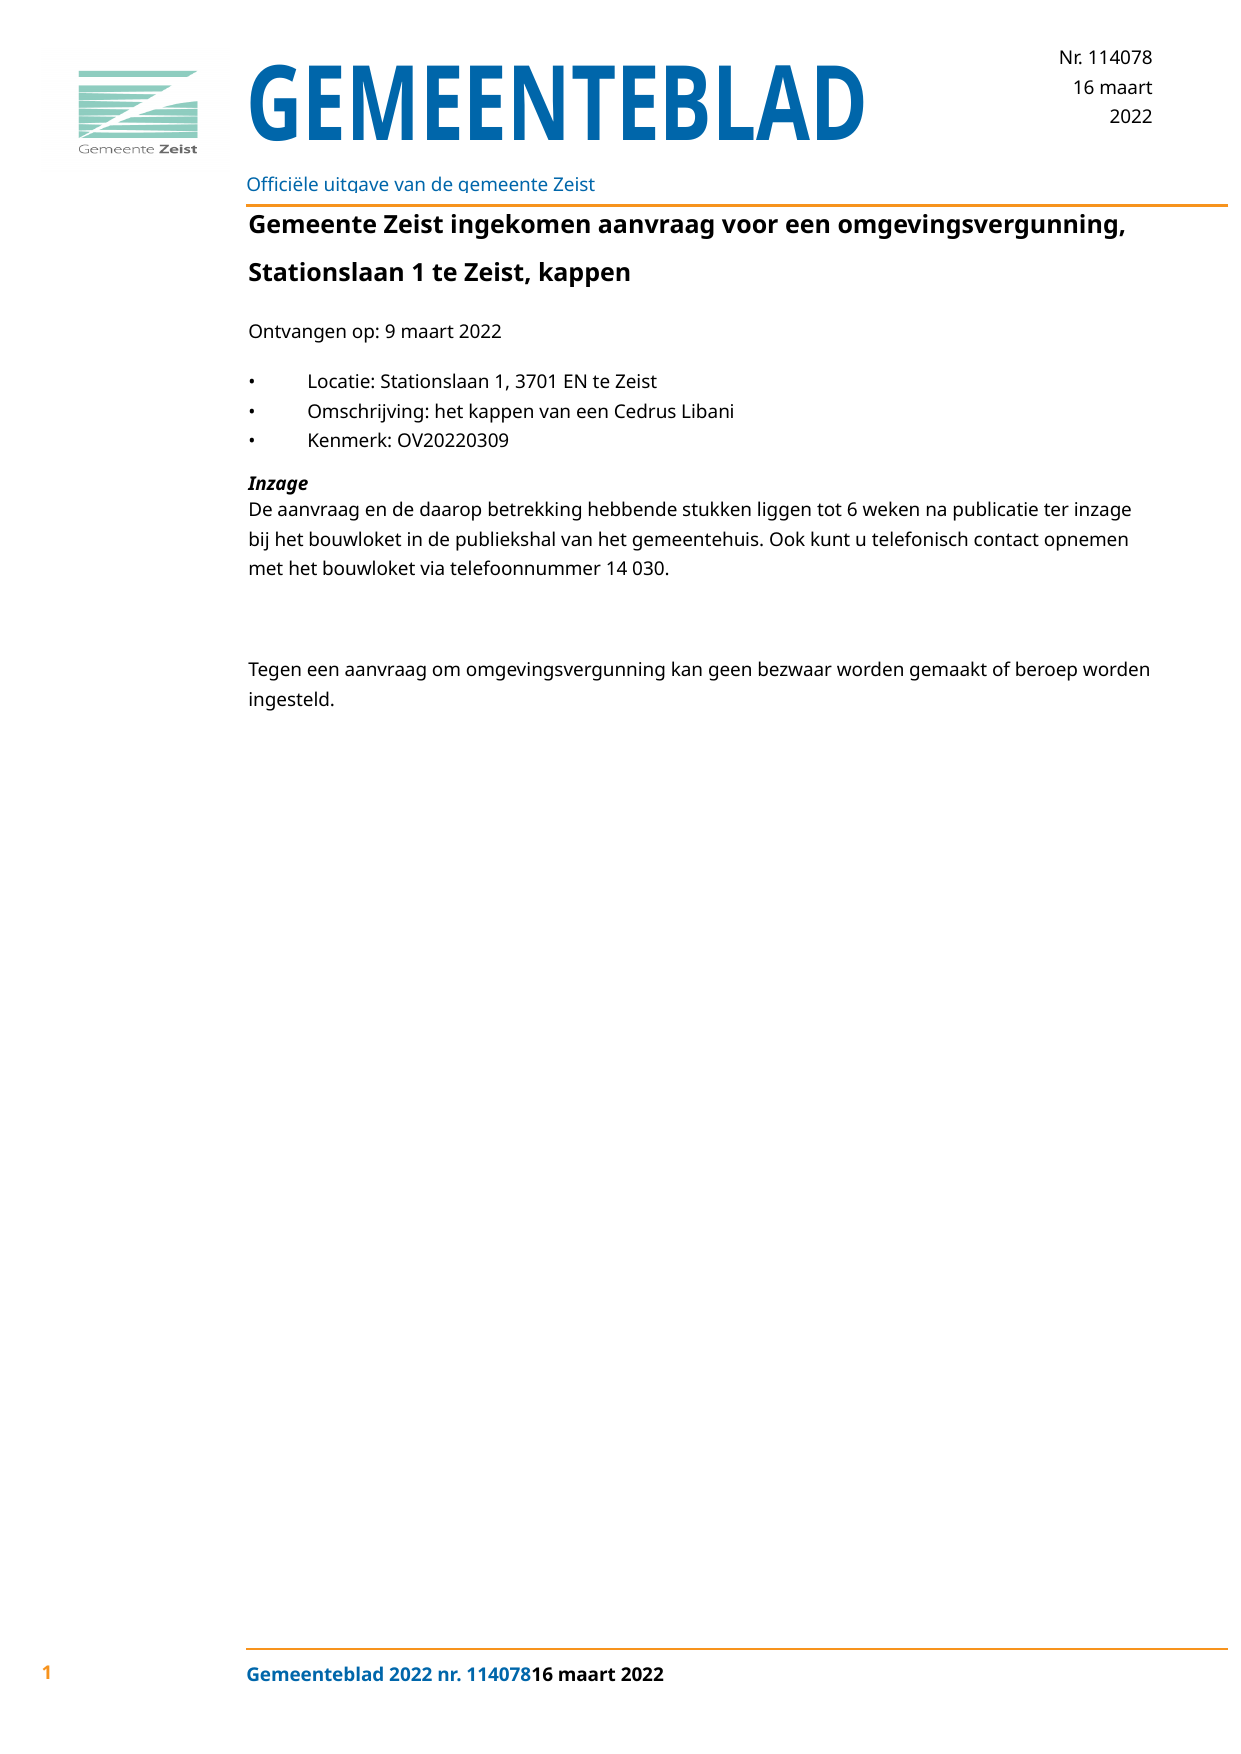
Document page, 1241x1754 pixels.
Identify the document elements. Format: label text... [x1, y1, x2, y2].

text De aanvraag en de daarop betrekking hebbende stukken liggen tot 6 weken na publicatie ter inzage bij het bouwloket in de publiekshal van het gemeentehuis. Ook kunt u telefonisch contact opnemen met het bouwloket via telefoonnummer 14 030. [248, 496, 1152, 581]
text Gemeente Zeist ingekomen aanvraag voor een omgevingsvergunning, Stationslaan 1 te Zeist, kappen [248, 207, 1152, 288]
picture [41, 47, 231, 172]
text Tegen een aanvraag om omgevingsvergunning kan geen bezwaar worden gemaakt of beroep worden ingesteld. [248, 656, 1152, 712]
text Ontvangen op: 9 maart 2022 [248, 318, 1152, 344]
list Kenmerk: OV20220309 [248, 427, 1152, 453]
text Inzage [248, 471, 1152, 496]
list Omschrijving: het kappen van een Cedrus Libani [248, 398, 1152, 424]
list Locatie: Stationslaan 1, 3701 EN te Zeist [248, 368, 1152, 394]
